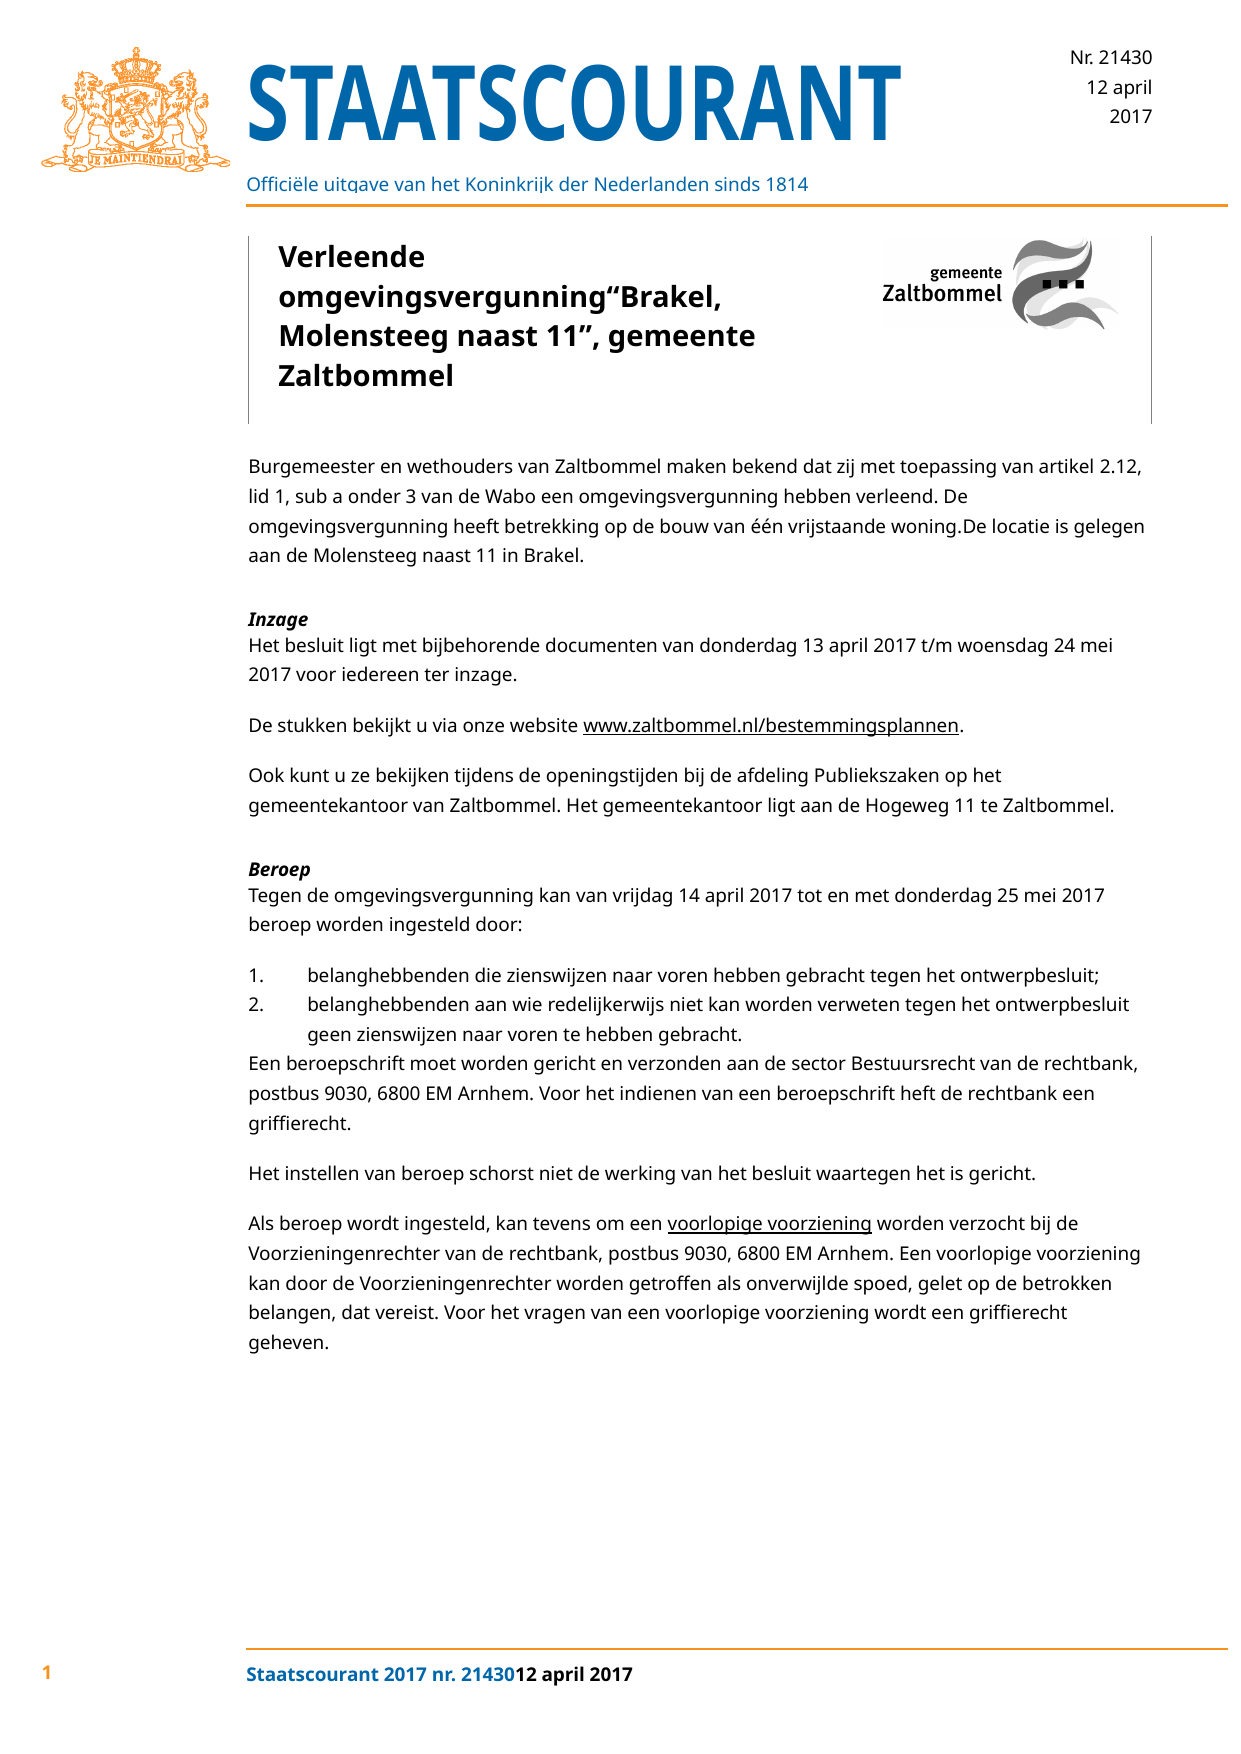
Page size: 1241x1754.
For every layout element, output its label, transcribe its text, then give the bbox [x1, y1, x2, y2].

table_header [850, 236, 882, 329]
text Beroep [248, 856, 1152, 882]
text Inzage [248, 606, 1152, 632]
list belanghebbenden aan wie redelijkerwijs niet kan worden verweten tegen het ontwerpbesluit geen zienswijzen naar voren te hebben gebracht. [248, 991, 1152, 1047]
text Het instellen van beroep schorst niet de werking van het besluit waartegen het is gericht. [248, 1160, 1152, 1186]
text Het besluit ligt met bijbehorende documenten van donderdag 13 april 2017 t/m woensdag 24 mei 2017 voor iedereen ter inzage. [248, 632, 1152, 687]
text Ook kunt u ze bekijken tijdens de openingstijden bij de afdeling Publiekszaken op het gemeentekantoor van Zaltbommel. Het gemeentekantoor ligt aan de Hogeweg 11 te Zaltbommel. [248, 762, 1152, 818]
picture [41, 47, 231, 172]
text Als beroep wordt ingesteld, kan tevens om een voorlopige voorziening worden verzocht bij de Voorzieningenrechter van de rechtbank, postbus 9030, 6800 EM Arnhem. Een voorlopige voorziening kan door de Voorzieningenrechter worden getroffen als onverwijlde spoed, gelet op de betrokken belangen, dat vereist. Voor het vragen van een voorlopige voorziening wordt een griffierecht geheven. [248, 1211, 1152, 1354]
table_header [850, 330, 1151, 424]
text Burgemeester en wethouders van Zaltbommel maken bekend dat zij met toepassing van artikel 2.12, lid 1, sub a onder 3 van de Wabo een omgevingsvergunning hebben verleend. De omgevingsvergunning heeft betrekking op de bouw van één vrijstaande woning.De locatie is gelegen aan de Molensteeg naast 11 in Brakel. [248, 454, 1152, 568]
text Tegen de omgevingsvergunning kan van vrijdag 14 april 2017 tot en met donderdag 25 mei 2017 beroep worden ingesteld door: [248, 882, 1152, 937]
list belanghebbenden die zienswijzen naar voren hebben gebracht tegen het ontwerpbesluit; [248, 962, 1152, 987]
text De stukken bekijkt u via onze website www.zaltbommel.nl/bestemmingsplannen. [248, 712, 1152, 738]
text Een beroepschrift moet worden gericht en verzonden aan de sector Bestuursrecht van de rechtbank, postbus 9030, 6800 EM Arnhem. Voor het indienen van een beroepschrift heft de rechtbank een griffierecht. [248, 1051, 1152, 1135]
picture [882, 236, 1119, 330]
table_header Verleende omgevingsvergunning“Brakel, Molensteeg naast 11”, gemeente Zaltbommel [249, 236, 850, 424]
table_header [1119, 236, 1151, 329]
